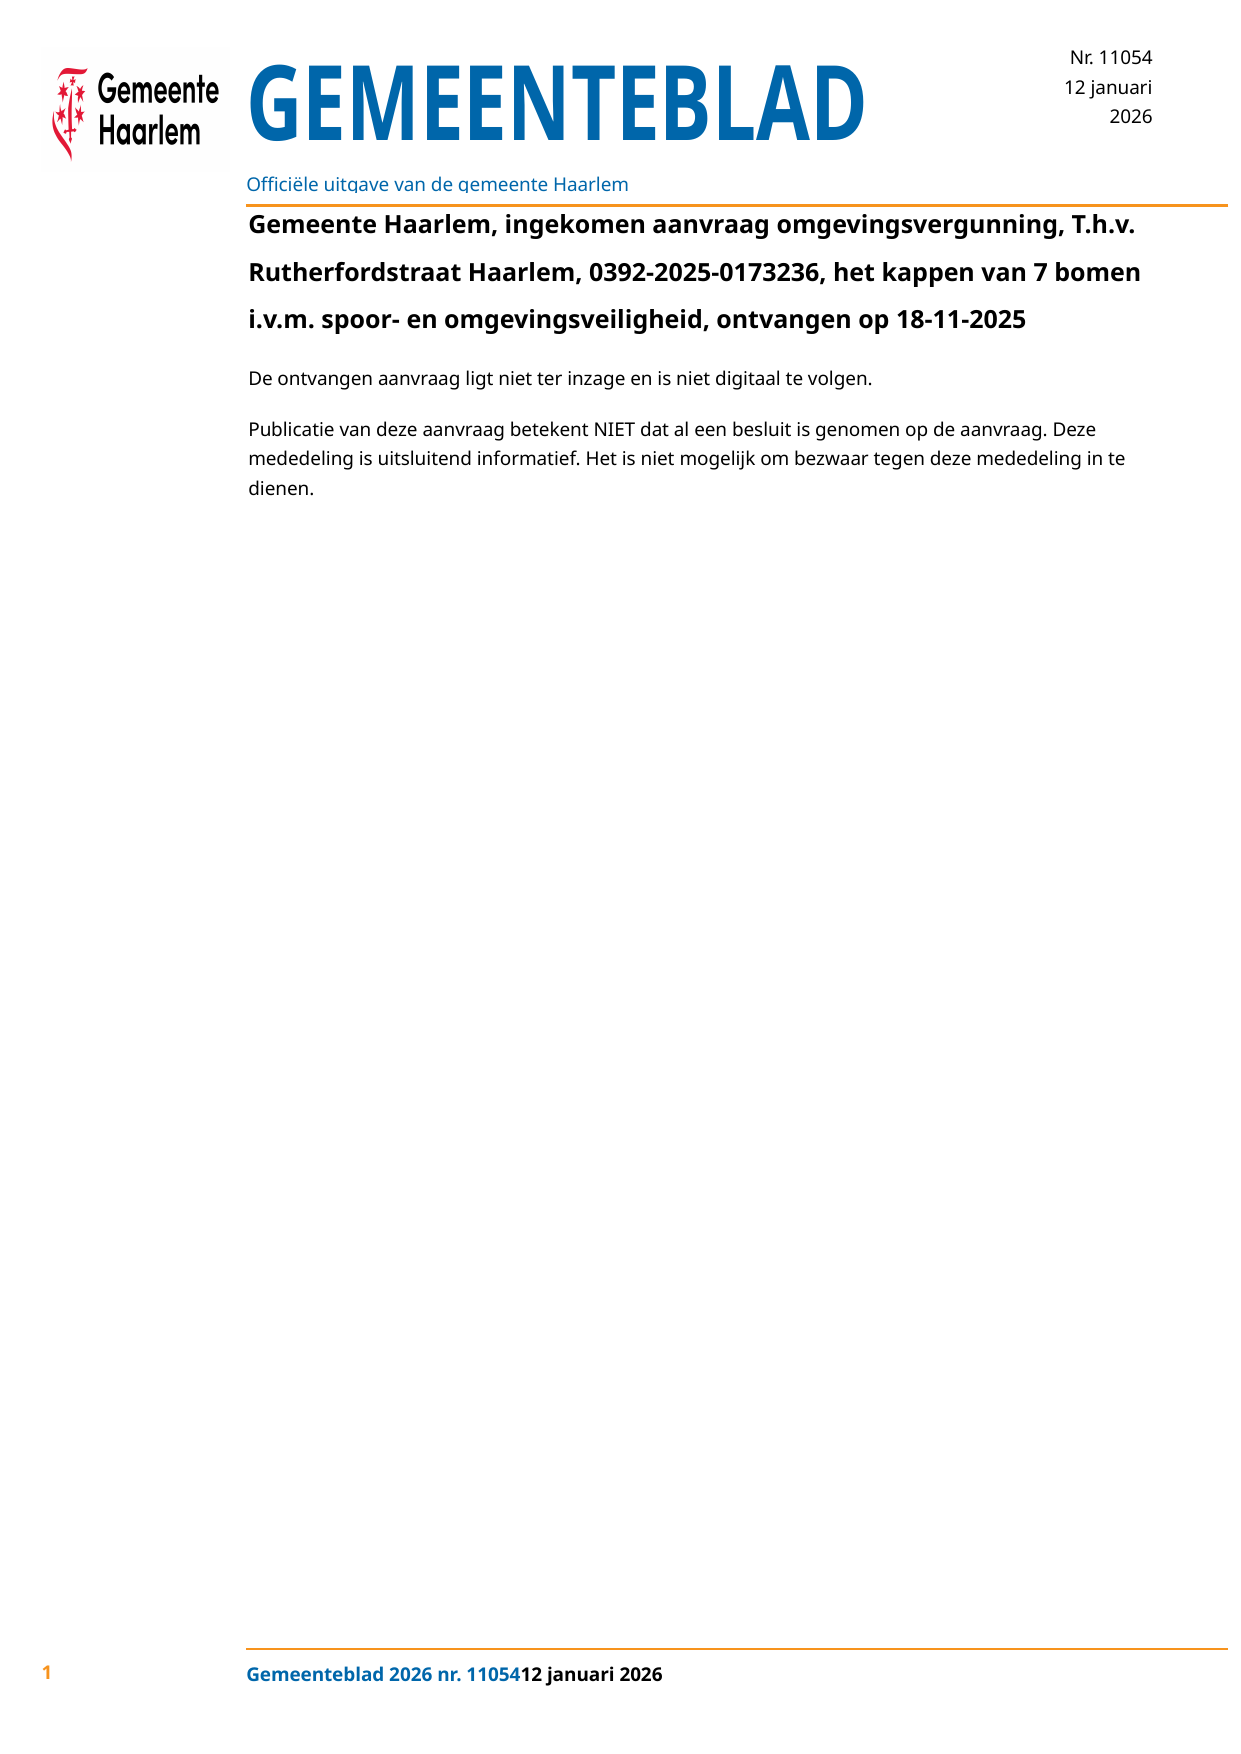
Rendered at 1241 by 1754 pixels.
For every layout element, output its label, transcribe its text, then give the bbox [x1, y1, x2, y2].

text Gemeente Haarlem, ingekomen aanvraag omgevingsvergunning, T.h.v. Rutherfordstraat Haarlem, 0392-2025-0173236, het kappen van 7 bomen i.v.m. spoor- en omgevingsveiligheid, ontvangen op 18-11-2025 [248, 207, 1152, 336]
text Publicatie van deze aanvraag betekent NIET dat al een besluit is genomen op de aanvraag. Deze mededeling is uitsluitend informatief. Het is niet mogelijk om bezwaar tegen deze mededeling in te dienen. [248, 416, 1152, 501]
picture [41, 47, 231, 172]
text De ontvangen aanvraag ligt niet ter inzage en is niet digitaal te volgen. [248, 366, 1152, 391]
